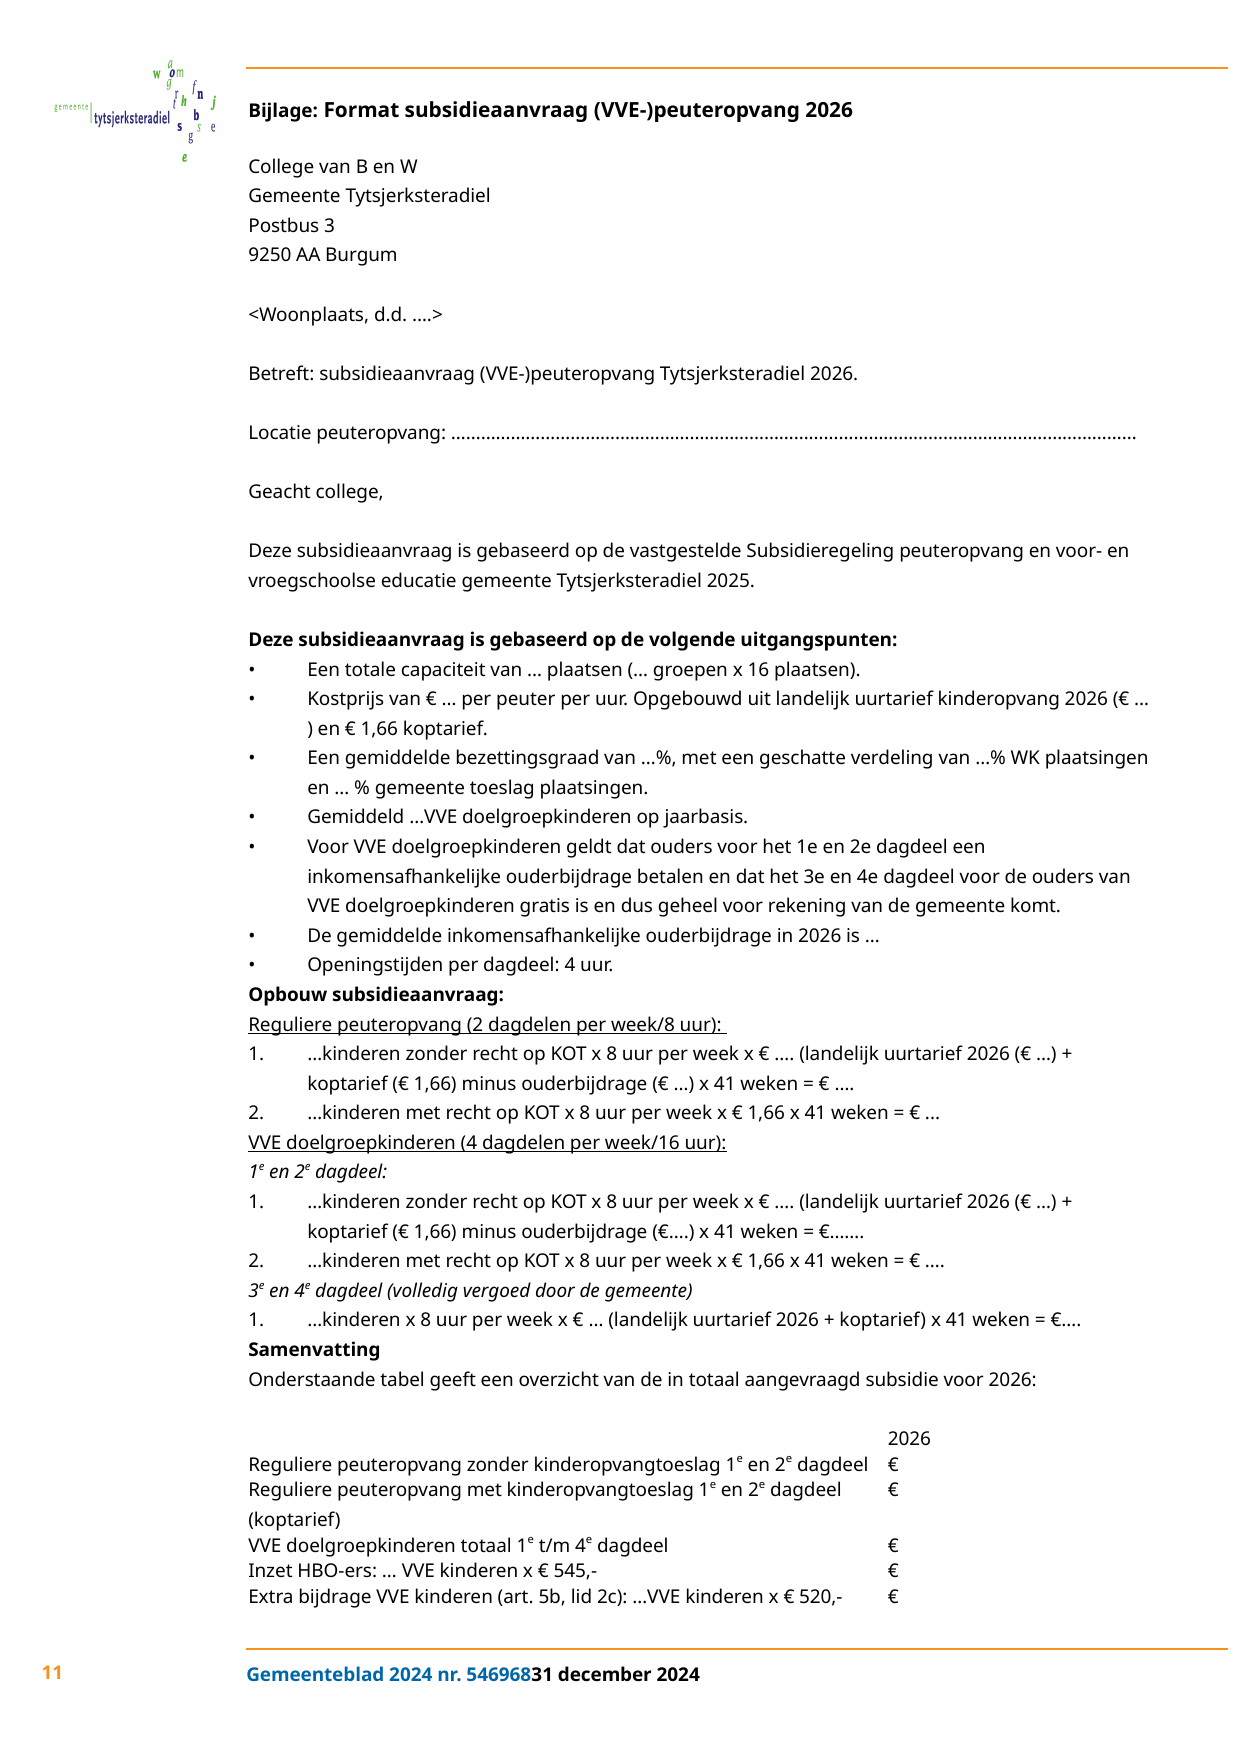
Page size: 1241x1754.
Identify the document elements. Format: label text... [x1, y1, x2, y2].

table_cell € [888, 1532, 1152, 1558]
table_cell VVE doelgroepkinderen totaal 1e t/m 4e dagdeel [248, 1532, 888, 1558]
table_cell Reguliere peuteropvang met kinderopvangtoeslag 1e en 2e dagdeel (koptarief) [248, 1477, 888, 1532]
text <Woonplaats, d.d. ….> [248, 301, 1152, 327]
text Gemeente Tytsjerksteradiel [248, 182, 1152, 208]
text Locatie peuteropvang: ………………………………………………………………………………………………………………………… [248, 419, 1152, 445]
text Onderstaande tabel geeft een overzicht van de in totaal aangevraagd subsidie voor 2026: [248, 1366, 1152, 1392]
text Opbouw subsidieaanvraag: [248, 981, 1152, 1007]
table_header [248, 1425, 888, 1451]
text VVE doelgroepkinderen (4 dagdelen per week/16 uur): [248, 1129, 1152, 1155]
text 9250 AA Burgum [248, 242, 1152, 267]
list Een totale capaciteit van … plaatsen (… groepen x 16 plaatsen). [248, 656, 1152, 682]
list …kinderen met recht op KOT x 8 uur per week x € 1,66 x 41 weken = € …. [248, 1247, 1152, 1273]
table_cell € [888, 1583, 1152, 1609]
list De gemiddelde inkomensafhankelijke ouderbijdrage in 2026 is … [248, 922, 1152, 948]
text 3e en 4e dagdeel (volledig vergoed door de gemeente) [248, 1277, 1152, 1303]
list Gemiddeld …VVE doelgroepkinderen op jaarbasis. [248, 804, 1152, 829]
text College van B en W [248, 153, 1152, 179]
text Postbus 3 [248, 212, 1152, 238]
table_cell € [888, 1477, 1152, 1532]
text Betreft: subsidieaanvraag (VVE-)peuteropvang Tytsjerksteradiel 2026. [248, 360, 1152, 386]
list …kinderen met recht op KOT x 8 uur per week x € 1,66 x 41 weken = € ... [248, 1099, 1152, 1125]
table_header 2026 [888, 1425, 1152, 1451]
list …kinderen x 8 uur per week x € … (landelijk uurtarief 2026 + koptarief) x 41 weken = €…. [248, 1307, 1152, 1332]
text Bijlage: Format subsidieaanvraag (VVE-)peuteropvang 2026 [248, 95, 1152, 123]
picture [41, 47, 231, 172]
list …kinderen zonder recht op KOT x 8 uur per week x € …. (landelijk uurtarief 2026 (€ …) + koptarief (€ 1,66) minus ouderbijdrage (€….) x 41 weken = €……. [248, 1188, 1152, 1244]
text Deze subsidieaanvraag is gebaseerd op de vastgestelde Subsidieregeling peuteropvang en voor- en vroegschoolse educatie gemeente Tytsjerksteradiel 2025. [248, 537, 1152, 593]
text Deze subsidieaanvraag is gebaseerd op de volgende uitgangspunten: [248, 626, 1152, 652]
text Geacht college, [248, 478, 1152, 504]
table_cell € [888, 1558, 1152, 1583]
text Reguliere peuteropvang (2 dagdelen per week/8 uur): [248, 1011, 1152, 1037]
list Voor VVE doelgroepkinderen geldt dat ouders voor het 1e en 2e dagdeel een inkomensafhankelijke ouderbijdrage betalen en dat het 3e en 4e dagdeel voor de ouders van VVE doelgroepkinderen gratis is en dus geheel voor rekening van de gemeente komt. [248, 833, 1152, 918]
list …kinderen zonder recht op KOT x 8 uur per week x € …. (landelijk uurtarief 2026 (€ …) + koptarief (€ 1,66) minus ouderbijdrage (€ …) x 41 weken = € …. [248, 1040, 1152, 1096]
list Kostprijs van € … per peuter per uur. Opgebouwd uit landelijk uurtarief kinderopvang 2026 (€ … ) en € 1,66 koptarief. [248, 685, 1152, 741]
table_cell Extra bijdrage VVE kinderen (art. 5b, lid 2c): …VVE kinderen x € 520,- [248, 1583, 888, 1609]
table_cell € [888, 1451, 1152, 1477]
list Openingstijden per dagdeel: 4 uur. [248, 952, 1152, 977]
table_cell Reguliere peuteropvang zonder kinderopvangtoeslag 1e en 2e dagdeel [248, 1451, 888, 1477]
text Samenvatting [248, 1336, 1152, 1362]
table_cell Inzet HBO-ers: … VVE kinderen x € 545,- [248, 1558, 888, 1583]
list Een gemiddelde bezettingsgraad van …%, met een geschatte verdeling van …% WK plaatsingen en … % gemeente toeslag plaatsingen. [248, 744, 1152, 800]
text 1e en 2e dagdeel: [248, 1159, 1152, 1184]
